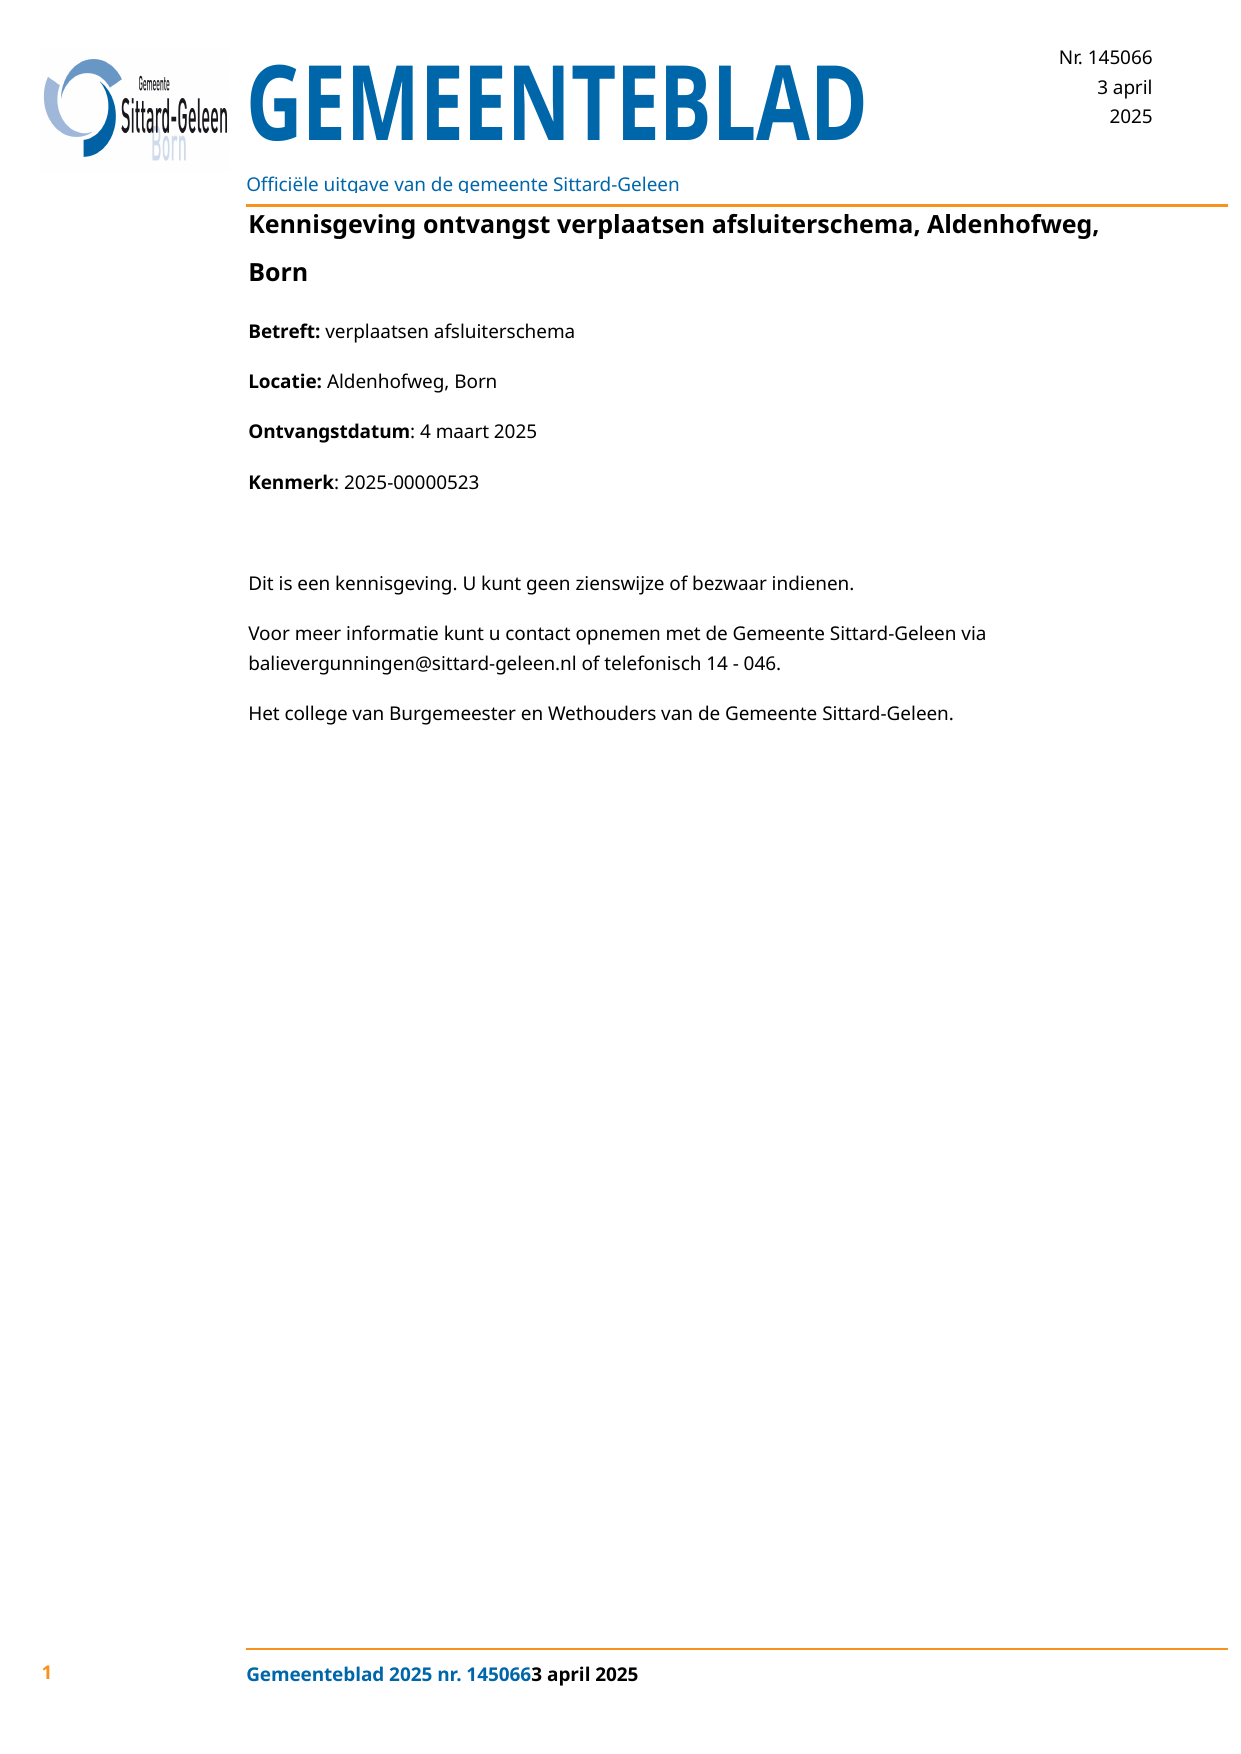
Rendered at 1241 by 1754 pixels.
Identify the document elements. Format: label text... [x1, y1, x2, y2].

text Voor meer informatie kunt u contact opnemen met de Gemeente Sittard-Geleen via balievergunningen@sittard-geleen.nl of telefonisch 14 - 046. [248, 620, 1152, 676]
text Kennisgeving ontvangst verplaatsen afsluiterschema, Aldenhofweg, Born [248, 207, 1152, 288]
text Locatie: Aldenhofweg, Born [248, 368, 1152, 394]
text Ontvangstdatum: 4 maart 2025 [248, 419, 1152, 444]
text Kenmerk: 2025-00000523 [248, 469, 1152, 495]
text Dit is een kennisgeving. U kunt geen zienswijze of bezwaar indienen. [248, 570, 1152, 596]
text Het college van Burgemeester en Wethouders van de Gemeente Sittard-Geleen. [248, 700, 1152, 726]
picture [41, 47, 231, 172]
text Betreft: verplaatsen afsluiterschema [248, 318, 1152, 344]
